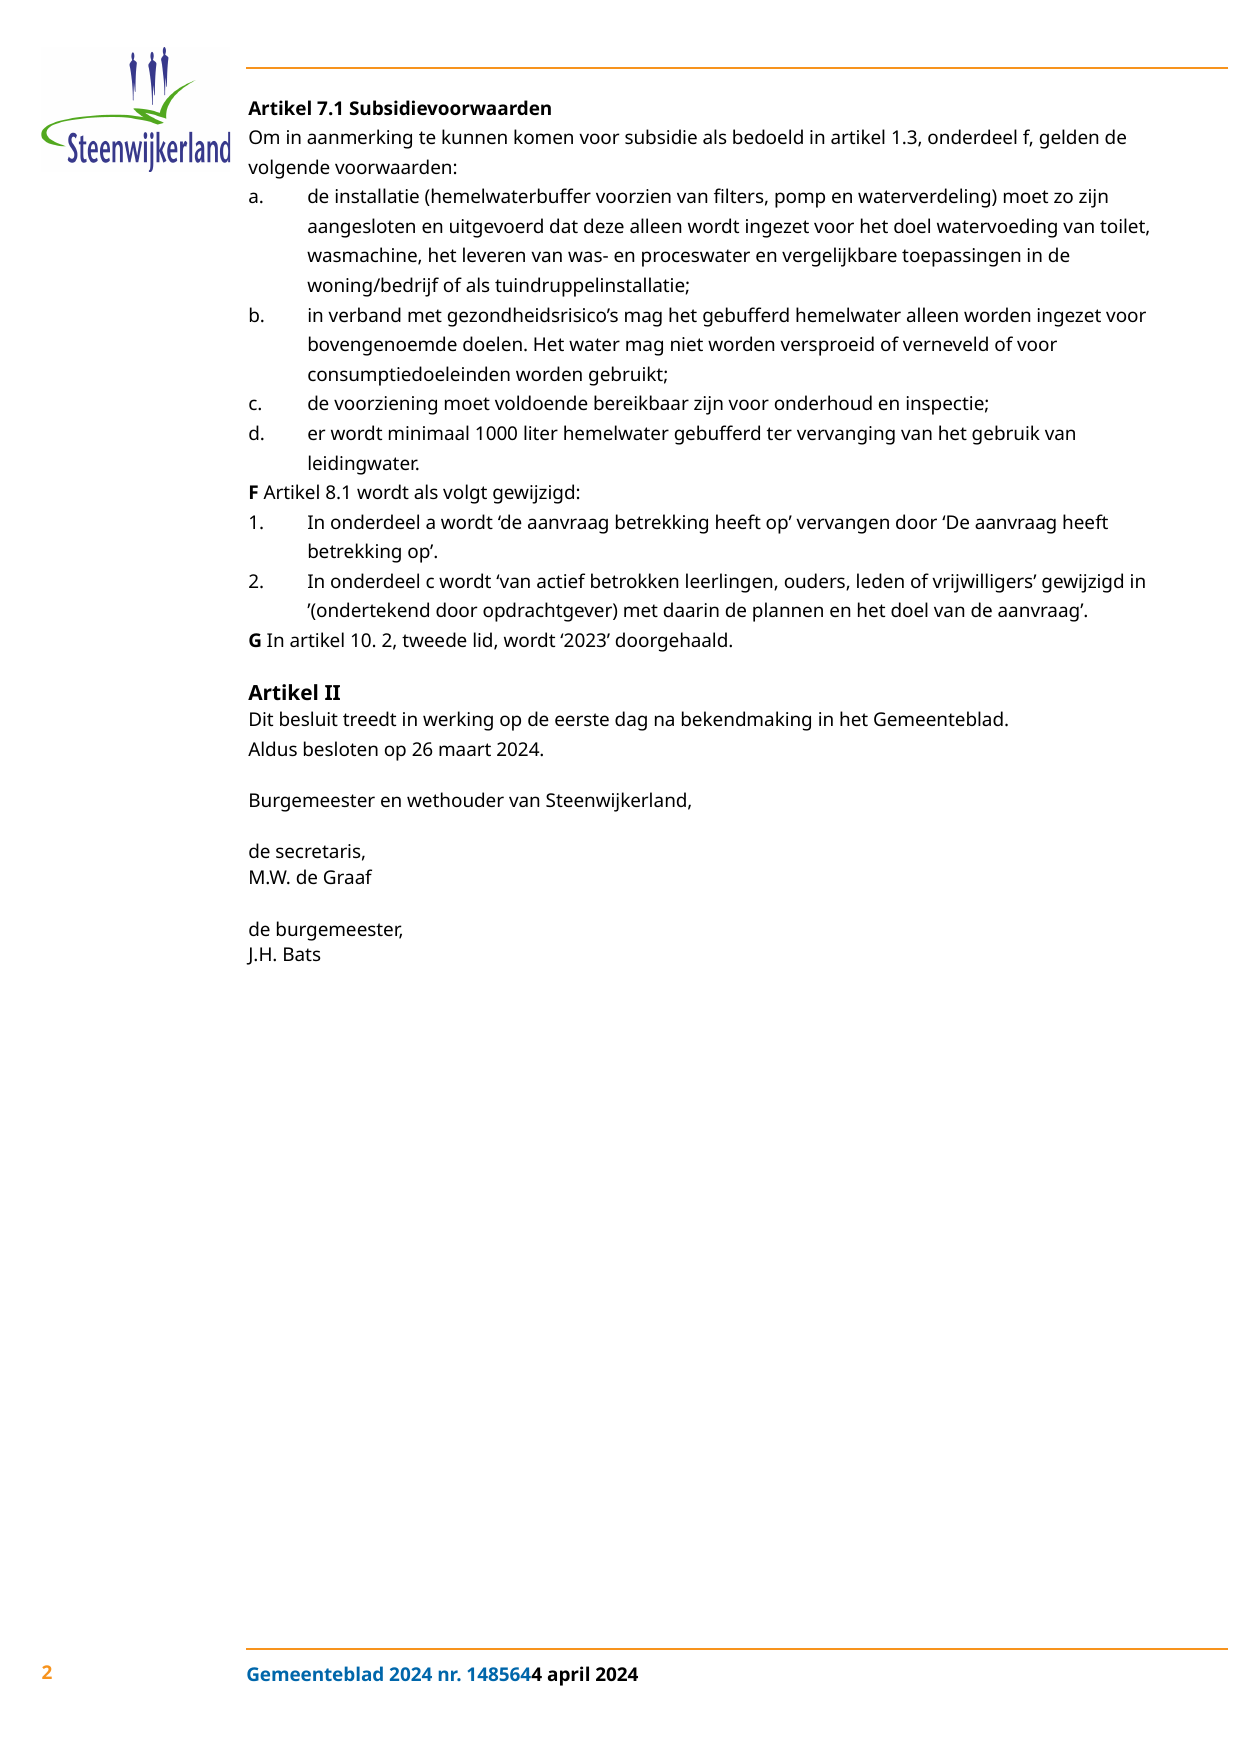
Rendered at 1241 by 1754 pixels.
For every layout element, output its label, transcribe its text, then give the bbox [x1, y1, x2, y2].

list er wordt minimaal 1000 liter hemelwater gebufferd ter vervanging van het gebruik van leidingwater. [248, 420, 1152, 476]
picture [41, 47, 231, 172]
text Aldus besloten op 26 maart 2024. [248, 736, 1152, 761]
list In onderdeel c wordt ‘van actief betrokken leerlingen, ouders, leden of vrijwilligers’ gewijzigd in ’(ondertekend door opdrachtgever) met daarin de plannen en het doel van de aanvraag’. [248, 568, 1152, 623]
text Om in aanmerking te kunnen komen voor subsidie als bedoeld in artikel 1.3, onderdeel f, gelden de volgende voorwaarden: [248, 124, 1152, 180]
text de secretaris, [248, 839, 1152, 864]
text F Artikel 8.1 wordt als volgt gewijzigd: [248, 479, 1152, 505]
text Dit besluit treedt in werking op de eerste dag na bekendmaking in het Gemeenteblad. [248, 706, 1152, 732]
text J.H. Bats [248, 942, 1152, 967]
text de burgemeester, [248, 916, 1152, 942]
text Artikel II [248, 678, 1152, 706]
text G In artikel 10. 2, tweede lid, wordt ‘2023’ doorgehaald. [248, 627, 1152, 653]
text Burgemeester en wethouder van Steenwijkerland, [248, 787, 1152, 813]
list de installatie (hemelwaterbuffer voorzien van filters, pomp en waterverdeling) moet zo zijn aangesloten en uitgevoerd dat deze alleen wordt ingezet voor het doel watervoeding van toilet, wasmachine, het leveren van was- en proceswater en vergelijkbare toepassingen in de woning/bedrijf of als tuindruppelinstallatie; [248, 183, 1152, 298]
text Artikel 7.1 Subsidievoorwaarden [248, 95, 1152, 121]
text M.W. de Graaf [248, 864, 1152, 890]
list In onderdeel a wordt ‘de aanvraag betrekking heeft op’ vervangen door ‘De aanvraag heeft betrekking op’. [248, 509, 1152, 564]
list de voorziening moet voldoende bereikbaar zijn voor onderhoud en inspectie; [248, 391, 1152, 416]
list in verband met gezondheidsrisico’s mag het gebufferd hemelwater alleen worden ingezet voor bovengenoemde doelen. Het water mag niet worden versproeid of verneveld of voor consumptiedoeleinden worden gebruikt; [248, 302, 1152, 387]
